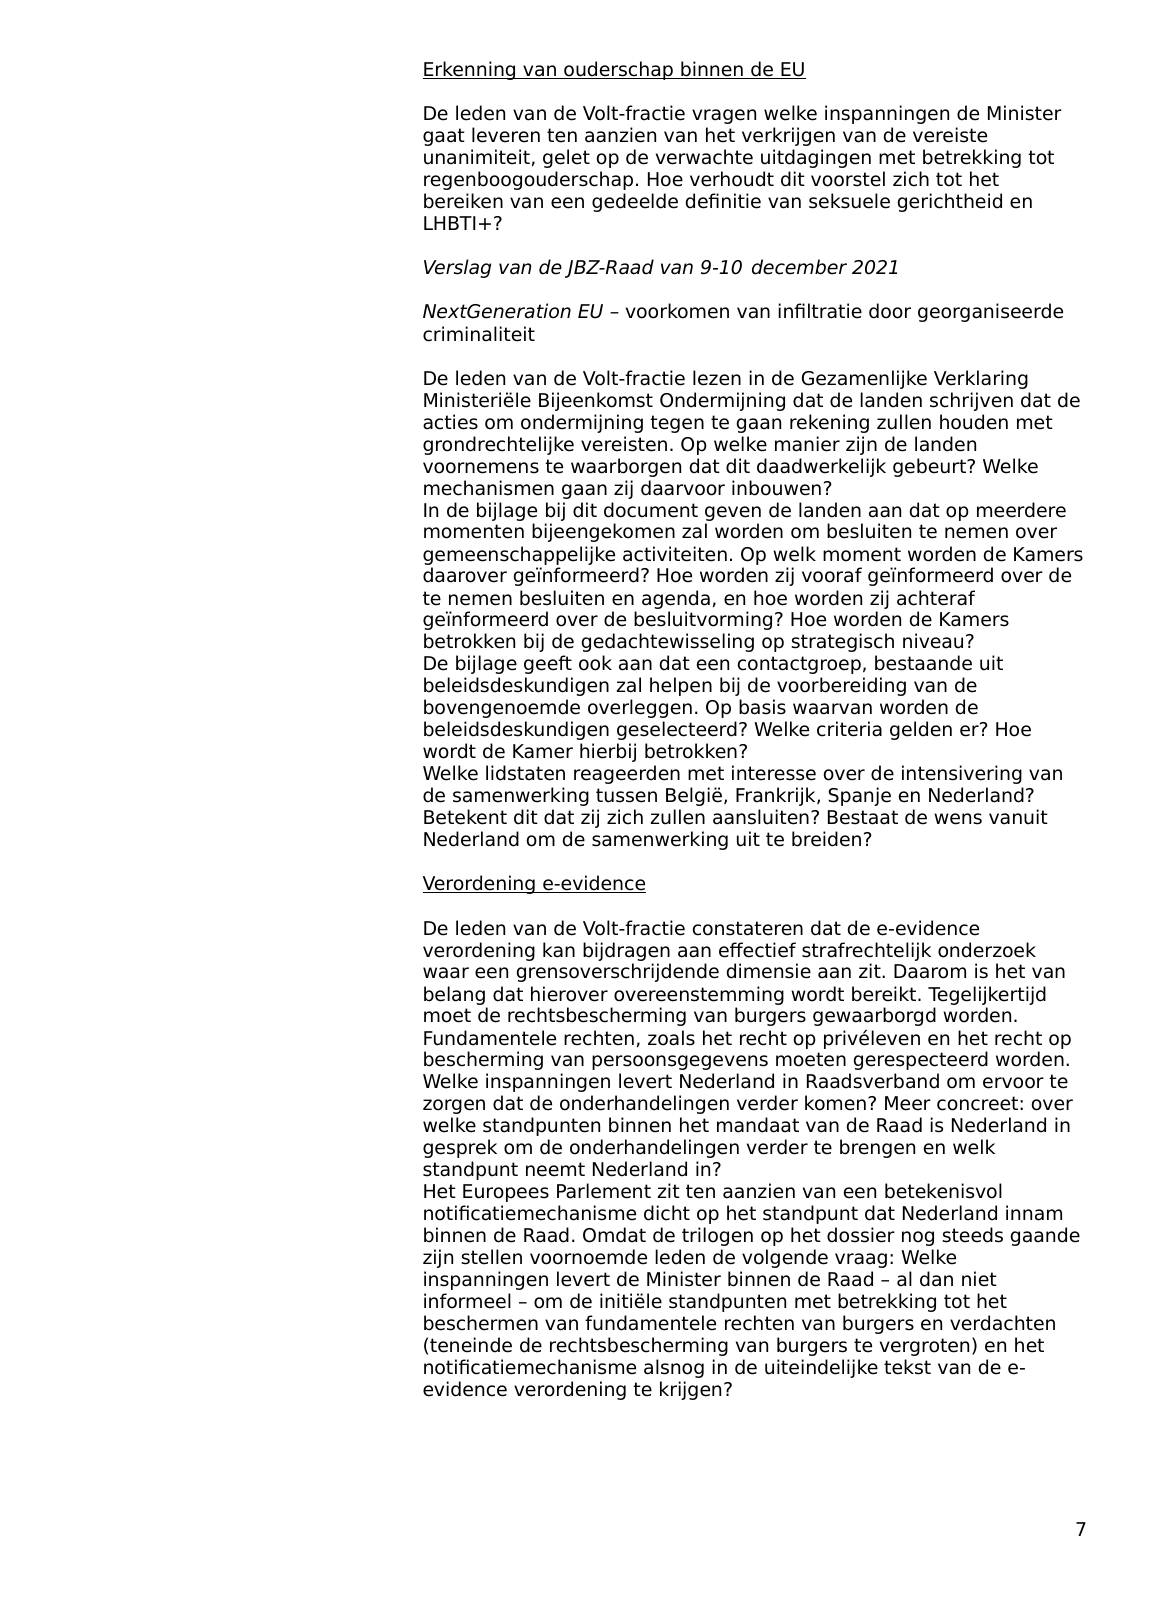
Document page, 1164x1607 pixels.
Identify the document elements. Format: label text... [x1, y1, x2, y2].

subtitle Verordening e-evidence [422, 873, 1087, 895]
text De leden van de Volt-fractie vragen welke inspanningen de Minister gaat leveren ten aanzien van het verkrijgen van de vereiste unanimiteit, gelet op de verwachte uitdagingen met betrekking tot regenboogouderschap. Hoe verhoudt dit voorstel zich tot het bereiken van een gedeelde definitie van seksuele gerichtheid en LHBTI+? [422, 103, 1087, 235]
text In de bijlage bij dit document geven de landen aan dat op meerdere momenten bijeengekomen zal worden om besluiten te nemen over gemeenschappelijke activiteiten. Op welk moment worden de Kamers daarover geïnformeerd? Hoe worden zij vooraf geïnformeerd over de te nemen besluiten en agenda, en hoe worden zij achteraf geïnformeerd over de besluitvorming? Hoe worden de Kamers betrokken bij de gedachtewisseling op strategisch niveau? [422, 499, 1087, 653]
subtitle Erkenning van ouderschap binnen de EU [422, 59, 1087, 81]
text De bijlage geeft ook aan dat een contactgroep, bestaande uit beleidsdeskundigen zal helpen bij de voorbereiding van de bovengenoemde overleggen. Op basis waarvan worden de beleidsdeskundigen geselecteerd? Welke criteria gelden er? Hoe wordt de Kamer hierbij betrokken? [422, 653, 1087, 763]
subtitle Verslag van de JBZ-Raad van 9-10 december 2021 [422, 257, 1087, 279]
text Welke lidstaten reageerden met interesse over de intensivering van de samenwerking tussen België, Frankrijk, Spanje en Nederland? Betekent dit dat zij zich zullen aansluiten? Bestaat de wens vanuit Nederland om de samenwerking uit te breiden? [422, 763, 1087, 851]
text De leden van de Volt-fractie constateren dat de e-evidence verordening kan bijdragen aan effectief strafrechtelijk onderzoek waar een grensoverschrijdende dimensie aan zit. Daarom is het van belang dat hierover overeenstemming wordt bereikt. Tegelijkertijd moet de rechtsbescherming van burgers gewaarborgd worden. Fundamentele rechten, zoals het recht op privéleven en het recht op bescherming van persoonsgegevens moeten gerespecteerd worden. Welke inspanningen levert Nederland in Raadsverband om ervoor te zorgen dat de onderhandelingen verder komen? Meer concreet: over welke standpunten binnen het mandaat van de Raad is Nederland in gesprek om de onderhandelingen verder te brengen en welk standpunt neemt Nederland in? [422, 917, 1087, 1181]
text De leden van de Volt-fractie lezen in de Gezamenlijke Verklaring Ministeriële Bijeenkomst Ondermijning dat de landen schrijven dat de acties om ondermijning tegen te gaan rekening zullen houden met grondrechtelijke vereisten. Op welke manier zijn de landen voornemens te waarborgen dat dit daadwerkelijk gebeurt? Welke mechanismen gaan zij daarvoor inbouwen? [422, 368, 1087, 499]
subtitle NextGeneration EU – voorkomen van infiltratie door georganiseerde criminaliteit [422, 301, 1087, 345]
text Het Europees Parlement zit ten aanzien van een betekenisvol notificatiemechanisme dicht op het standpunt dat Nederland innam binnen de Raad. Omdat de trilogen op het dossier nog steeds gaande zijn stellen voornoemde leden de volgende vraag: Welke inspanningen levert de Minister binnen de Raad – al dan niet informeel – om de initiële standpunten met betrekking tot het beschermen van fundamentele rechten van burgers en verdachten (teneinde de rechtsbescherming van burgers te vergroten) en het notificatiemechanisme alsnog in de uiteindelijke tekst van de e-evidence verordening te krijgen? [422, 1181, 1087, 1401]
